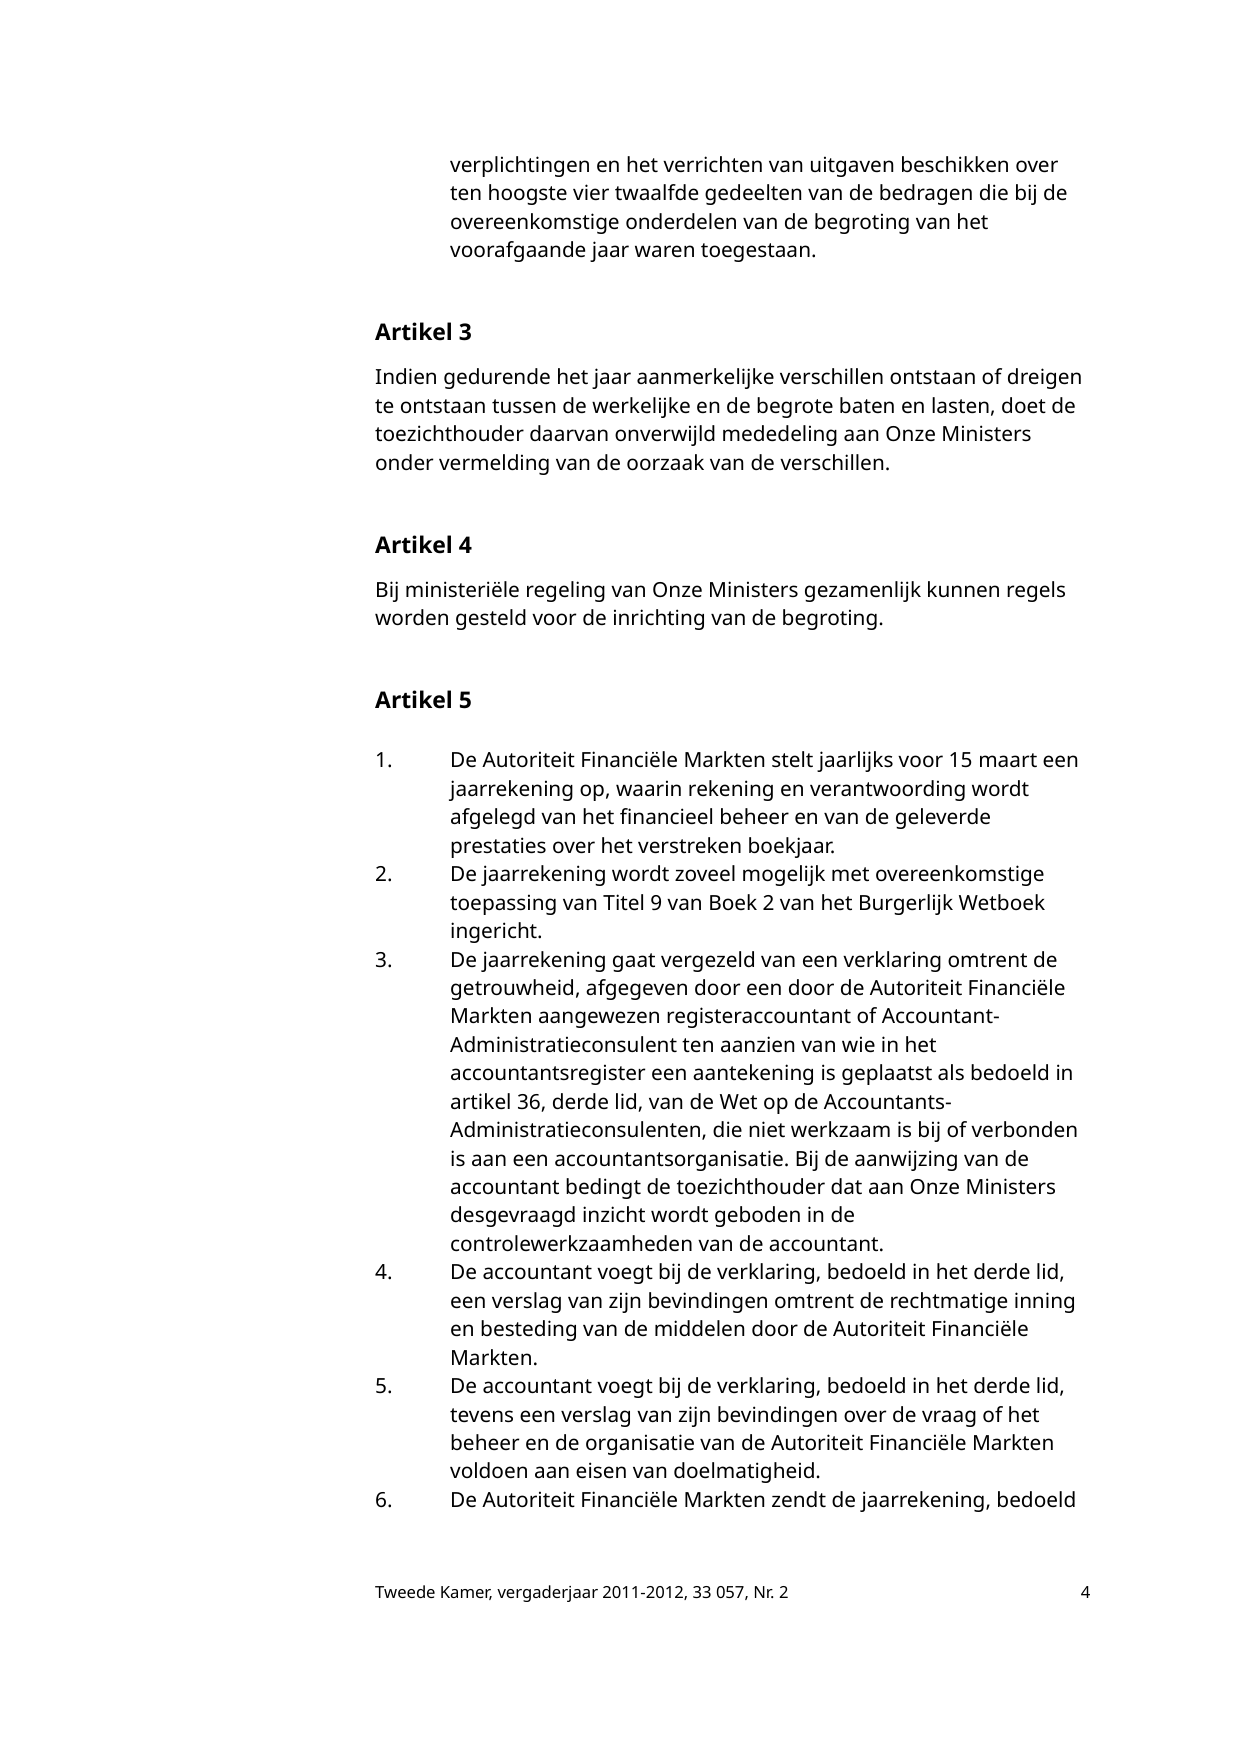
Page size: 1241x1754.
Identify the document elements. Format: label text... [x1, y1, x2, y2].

list verplichtingen en het verrichten van uitgaven beschikken over ten hoogste vier twaalfde gedeelten van de bedragen die bij de overeenkomstige onderdelen van de begroting van het voorafgaande jaar waren toegestaan. [375, 150, 1090, 264]
text Indien gedurende het jaar aanmerkelijke verschillen ontstaan of dreigen te ontstaan tussen de werkelijke en de begrote baten en lasten, doet de toezichthouder daarvan onverwijld mededeling aan Onze Ministers onder vermelding van de oorzaak van de verschillen. [375, 362, 1090, 476]
list De Autoriteit Financiële Markten zendt de jaarrekening, bedoeld [375, 1485, 1090, 1513]
subtitle Artikel 5 [375, 684, 1090, 716]
list De jaarrekening wordt zoveel mogelijk met overeenkomstige toepassing van Titel 9 van Boek 2 van het Burgerlijk Wetboek ingericht. [375, 859, 1090, 945]
subtitle Artikel 3 [375, 316, 1090, 347]
list De accountant voegt bij de verklaring, bedoeld in het derde lid, tevens een verslag van zijn bevindingen over de vraag of het beheer en de organisatie van de Autoriteit Financiële Markten voldoen aan eisen van doelmatigheid. [375, 1371, 1090, 1485]
list De accountant voegt bij de verklaring, bedoeld in het derde lid, een verslag van zijn bevindingen omtrent de rechtmatige inning en besteding van de middelen door de Autoriteit Financiële Markten. [375, 1257, 1090, 1371]
list De Autoriteit Financiële Markten stelt jaarlijks voor 15 maart een jaarrekening op, waarin rekening en verantwoording wordt afgelegd van het financieel beheer en van de geleverde prestaties over het verstreken boekjaar. [375, 746, 1090, 859]
subtitle Artikel 4 [375, 529, 1090, 560]
text Bij ministeriële regeling van Onze Ministers gezamenlijk kunnen regels worden gesteld voor de inrichting van de begroting. [375, 575, 1090, 632]
list De jaarrekening gaat vergezeld van een verklaring omtrent de getrouwheid, afgegeven door een door de Autoriteit Financiële Markten aangewezen registeraccountant of Accountant-Administratieconsulent ten aanzien van wie in het accountantsregister een aantekening is geplaatst als bedoeld in artikel 36, derde lid, van de Wet op de Accountants-Administratieconsulenten, die niet werkzaam is bij of verbonden is aan een accountantsorganisatie. Bij de aanwijzing van de accountant bedingt de toezichthouder dat aan Onze Ministers desgevraagd inzicht wordt geboden in de controlewerkzaamheden van de accountant. [375, 945, 1090, 1257]
